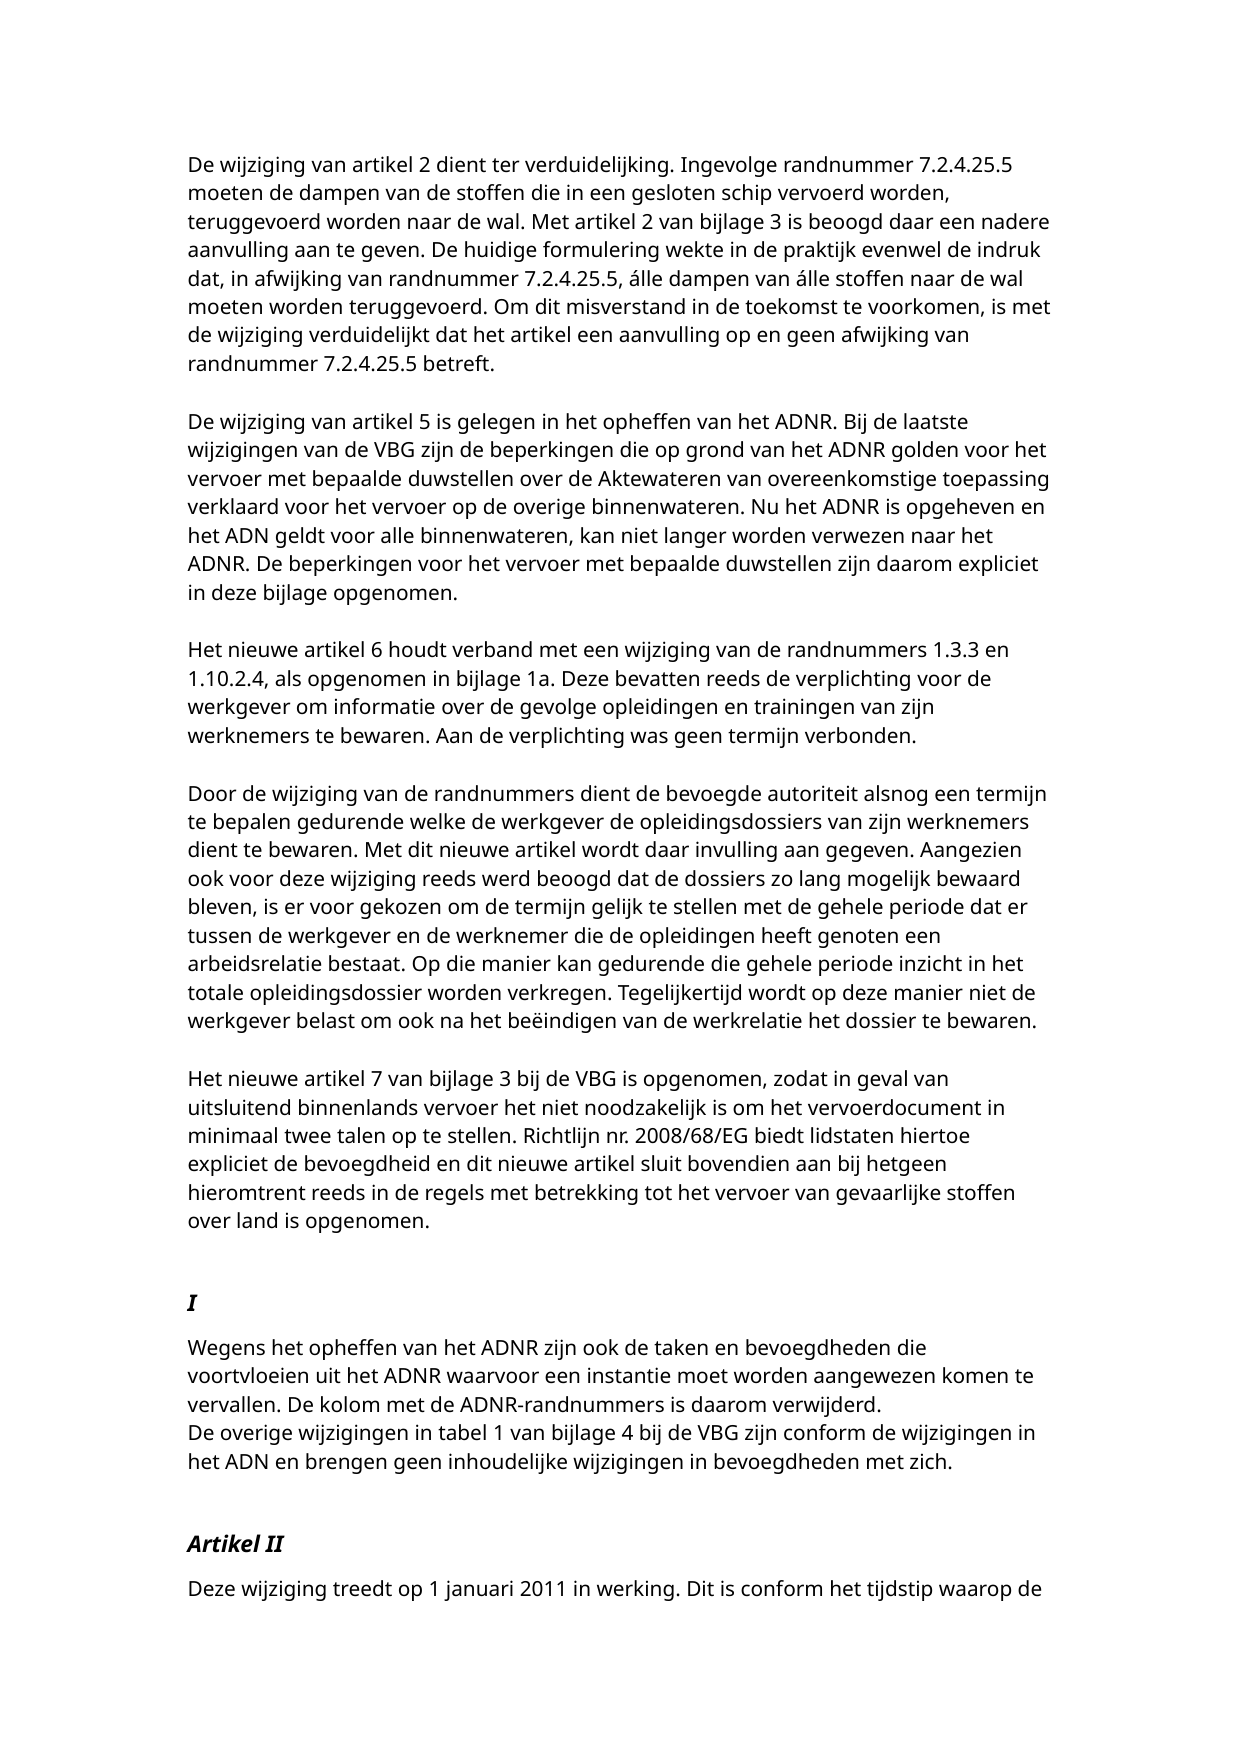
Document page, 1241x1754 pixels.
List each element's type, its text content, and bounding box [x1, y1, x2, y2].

text Door de wijziging van de randnummers dient de bevoegde autoriteit alsnog een termijn te bepalen gedurende welke de werkgever de opleidingsdossiers van zijn werknemers dient te bewaren. Met dit nieuwe artikel wordt daar invulling aan gegeven. Aangezien ook voor deze wijziging reeds werd beoogd dat de dossiers zo lang mogelijk bewaard bleven, is er voor gekozen om de termijn gelijk te stellen met de gehele periode dat er tussen de werkgever en de werknemer die de opleidingen heeft genoten een arbeidsrelatie bestaat. Op die manier kan gedurende die gehele periode inzicht in het totale opleidingsdossier worden verkregen. Tegelijkertijd wordt op deze manier niet de werkgever belast om ook na het beëindigen van de werkrelatie het dossier te bewaren. [187, 779, 1053, 1035]
subtitle I [187, 1287, 1053, 1318]
text Het nieuwe artikel 6 houdt verband met een wijziging van de randnummers 1.3.3 en 1.10.2.4, als opgenomen in bijlage 1a. Deze bevatten reeds de verplichting voor de werkgever om informatie over de gevolge opleidingen en trainingen van zijn werknemers te bewaren. Aan de verplichting was geen termijn verbonden. [187, 636, 1053, 749]
text Het nieuwe artikel 7 van bijlage 3 bij de VBG is opgenomen, zodat in geval van uitsluitend binnenlands vervoer het niet noodzakelijk is om het vervoerdocument in minimaal twee talen op te stellen. Richtlijn nr. 2008/68/EG biedt lidstaten hiertoe expliciet de bevoegdheid en dit nieuwe artikel sluit bovendien aan bij hetgeen hieromtrent reeds in de regels met betrekking tot het vervoer van gevaarlijke stoffen over land is opgenomen. [187, 1064, 1053, 1235]
text De wijziging van artikel 5 is gelegen in het opheffen van het ADNR. Bij de laatste wijzigingen van de VBG zijn de beperkingen die op grond van het ADNR golden voor het vervoer met bepaalde duwstellen over de Aktewateren van overeenkomstige toepassing verklaard voor het vervoer op de overige binnenwateren. Nu het ADNR is opgeheven en het ADN geldt voor alle binnenwateren, kan niet langer worden verwezen naar het ADNR. De beperkingen voor het vervoer met bepaalde duwstellen zijn daarom expliciet in deze bijlage opgenomen. [187, 407, 1053, 606]
subtitle Artikel II [187, 1528, 1053, 1559]
text De wijziging van artikel 2 dient ter verduidelijking. Ingevolge randnummer 7.2.4.25.5 moeten de dampen van de stoffen die in een gesloten schip vervoerd worden, teruggevoerd worden naar de wal. Met artikel 2 van bijlage 3 is beoogd daar een nadere aanvulling aan te geven. De huidige formulering wekte in de praktijk evenwel de indruk dat, in afwijking van randnummer 7.2.4.25.5, álle dampen van álle stoffen naar de wal moeten worden teruggevoerd. Om dit misverstand in de toekomst te voorkomen, is met de wijziging verduidelijkt dat het artikel een aanvulling op en geen afwijking van randnummer 7.2.4.25.5 betreft. [187, 150, 1053, 377]
text Deze wijziging treedt op 1 januari 2011 in werking. Dit is conform het tijdstip waarop de [187, 1574, 1053, 1602]
text Wegens het opheffen van het ADNR zijn ook de taken en bevoegdheden die voortvloeien uit het ADNR waarvoor een instantie moet worden aangewezen komen te vervallen. De kolom met de ADNR-randnummers is daarom verwijderd. [187, 1333, 1053, 1418]
text De overige wijzigingen in tabel 1 van bijlage 4 bij de VBG zijn conform de wijzigingen in het ADN en brengen geen inhoudelijke wijzigingen in bevoegdheden met zich. [187, 1418, 1053, 1475]
